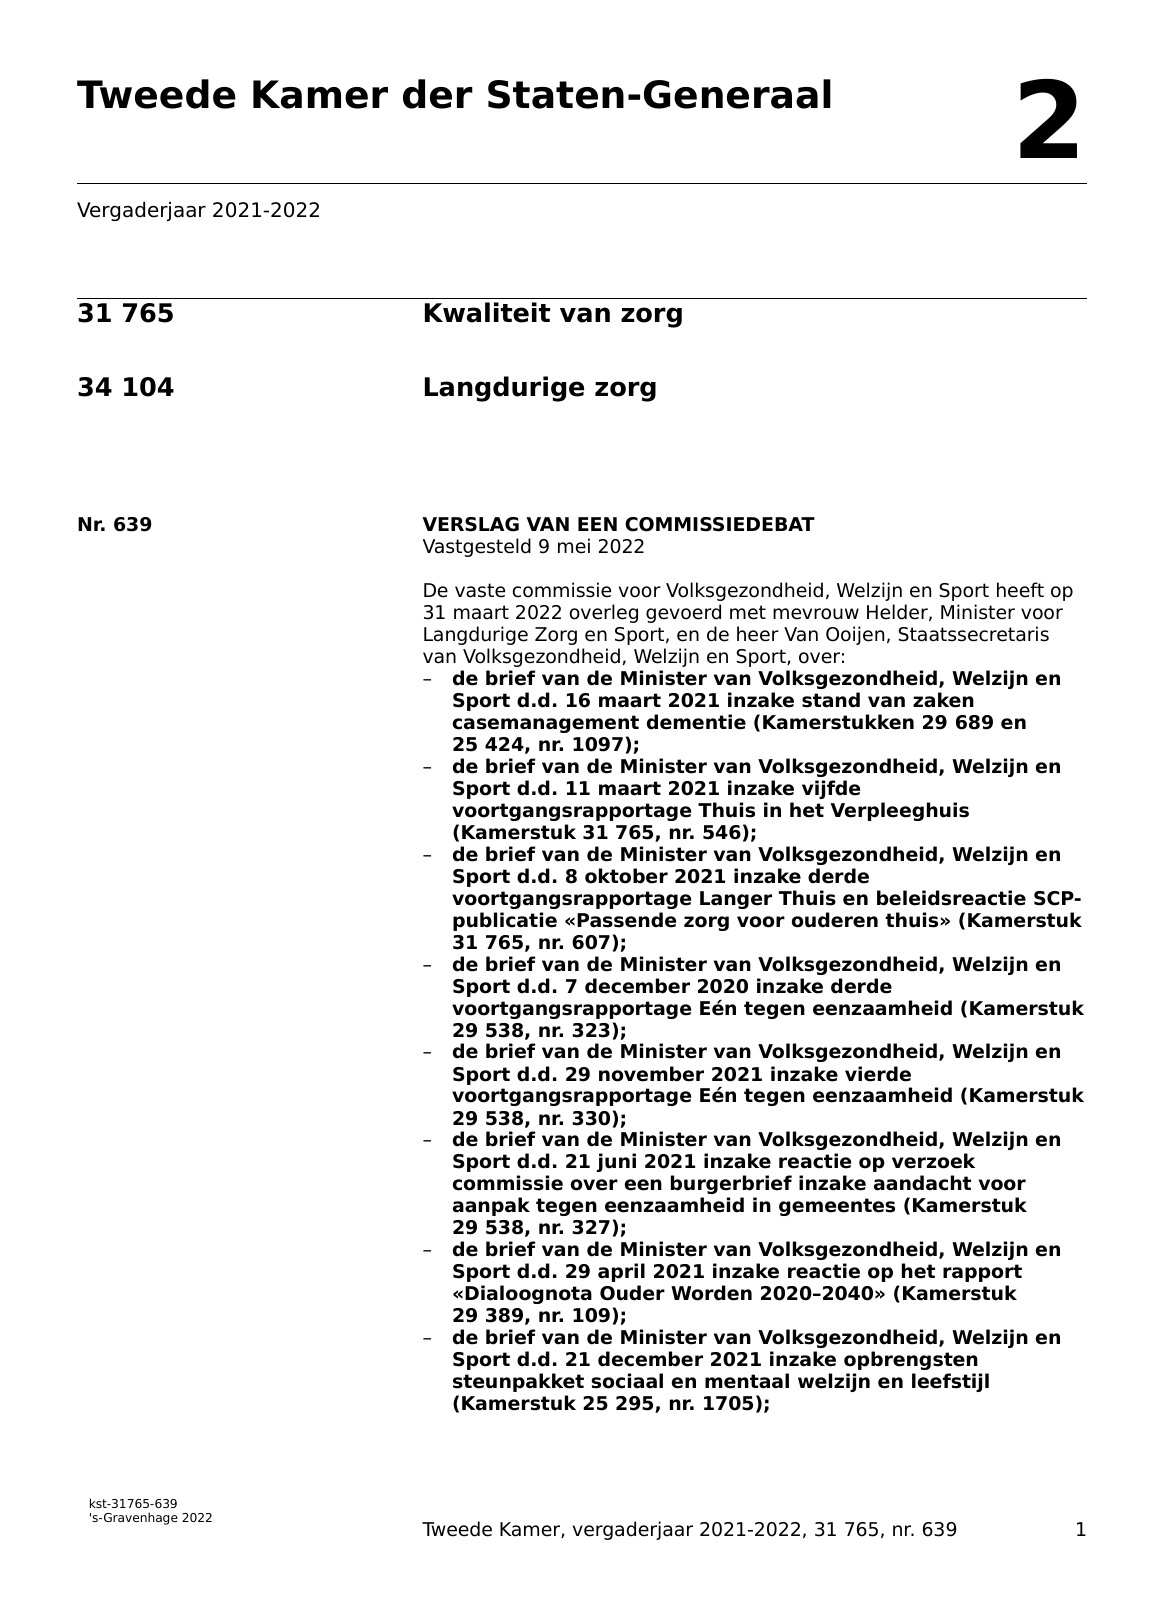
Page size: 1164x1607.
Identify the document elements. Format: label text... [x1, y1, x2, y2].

table_cell Vergaderjaar 2021-2022 [77, 184, 1087, 298]
text De vaste commissie voor Volksgezondheid, Welzijn en Sport heeft op 31 maart 2022 overleg gevoerd met mevrouw Helder, Minister voor Langdurige Zorg en Sport, en de heer Van Ooijen, Staatssecretaris van Volksgezondheid, Welzijn en Sport, over: [422, 580, 1087, 668]
table_header 2 [886, 59, 1087, 183]
text – de brief van de Minister van Volksgezondheid, Welzijn en Sport d.d. 21 december 2021 inzake opbrengsten steunpakket sociaal en mentaal welzijn en leefstijl (Kamerstuk 25 295, nr. 1705); [422, 1327, 1087, 1415]
text Vastgesteld 9 mei 2022 [422, 536, 1087, 558]
text 's-Gravenhage 2022 [88, 1511, 323, 1525]
subtitle 34 104 Langdurige zorg [77, 373, 1087, 403]
text – de brief van de Minister van Volksgezondheid, Welzijn en Sport d.d. 16 maart 2021 inzake stand van zaken casemanagement dementie (Kamerstukken 29 689 en 25 424, nr. 1097); [422, 668, 1087, 756]
text kst-31765-639 [88, 1497, 323, 1511]
subtitle Nr. 639 VERSLAG VAN EEN COMMISSIEDEBAT [77, 514, 1087, 536]
subtitle 31 765 Kwaliteit van zorg [77, 299, 1087, 329]
text – de brief van de Minister van Volksgezondheid, Welzijn en Sport d.d. 29 april 2021 inzake reactie op het rapport «Dialoognota Ouder Worden 2020–2040» (Kamerstuk 29 389, nr. 109); [422, 1239, 1087, 1327]
text – de brief van de Minister van Volksgezondheid, Welzijn en Sport d.d. 8 oktober 2021 inzake derde voortgangsrapportage Langer Thuis en beleidsreactie SCP-publicatie «Passende zorg voor ouderen thuis» (Kamerstuk 31 765, nr. 607); [422, 844, 1087, 953]
table_header Tweede Kamer der Staten-Generaal [77, 59, 886, 183]
text – de brief van de Minister van Volksgezondheid, Welzijn en Sport d.d. 21 juni 2021 inzake reactie op verzoek commissie over een burgerbrief inzake aandacht voor aanpak tegen eenzaamheid in gemeentes (Kamerstuk 29 538, nr. 327); [422, 1129, 1087, 1239]
text – de brief van de Minister van Volksgezondheid, Welzijn en Sport d.d. 11 maart 2021 inzake vijfde voortgangsrapportage Thuis in het Verpleeghuis (Kamerstuk 31 765, nr. 546); [422, 756, 1087, 844]
text – de brief van de Minister van Volksgezondheid, Welzijn en Sport d.d. 7 december 2020 inzake derde voortgangsrapportage Eén tegen eenzaamheid (Kamerstuk 29 538, nr. 323); [422, 953, 1087, 1041]
text – de brief van de Minister van Volksgezondheid, Welzijn en Sport d.d. 29 november 2021 inzake vierde voortgangsrapportage Eén tegen eenzaamheid (Kamerstuk 29 538, nr. 330); [422, 1041, 1087, 1129]
